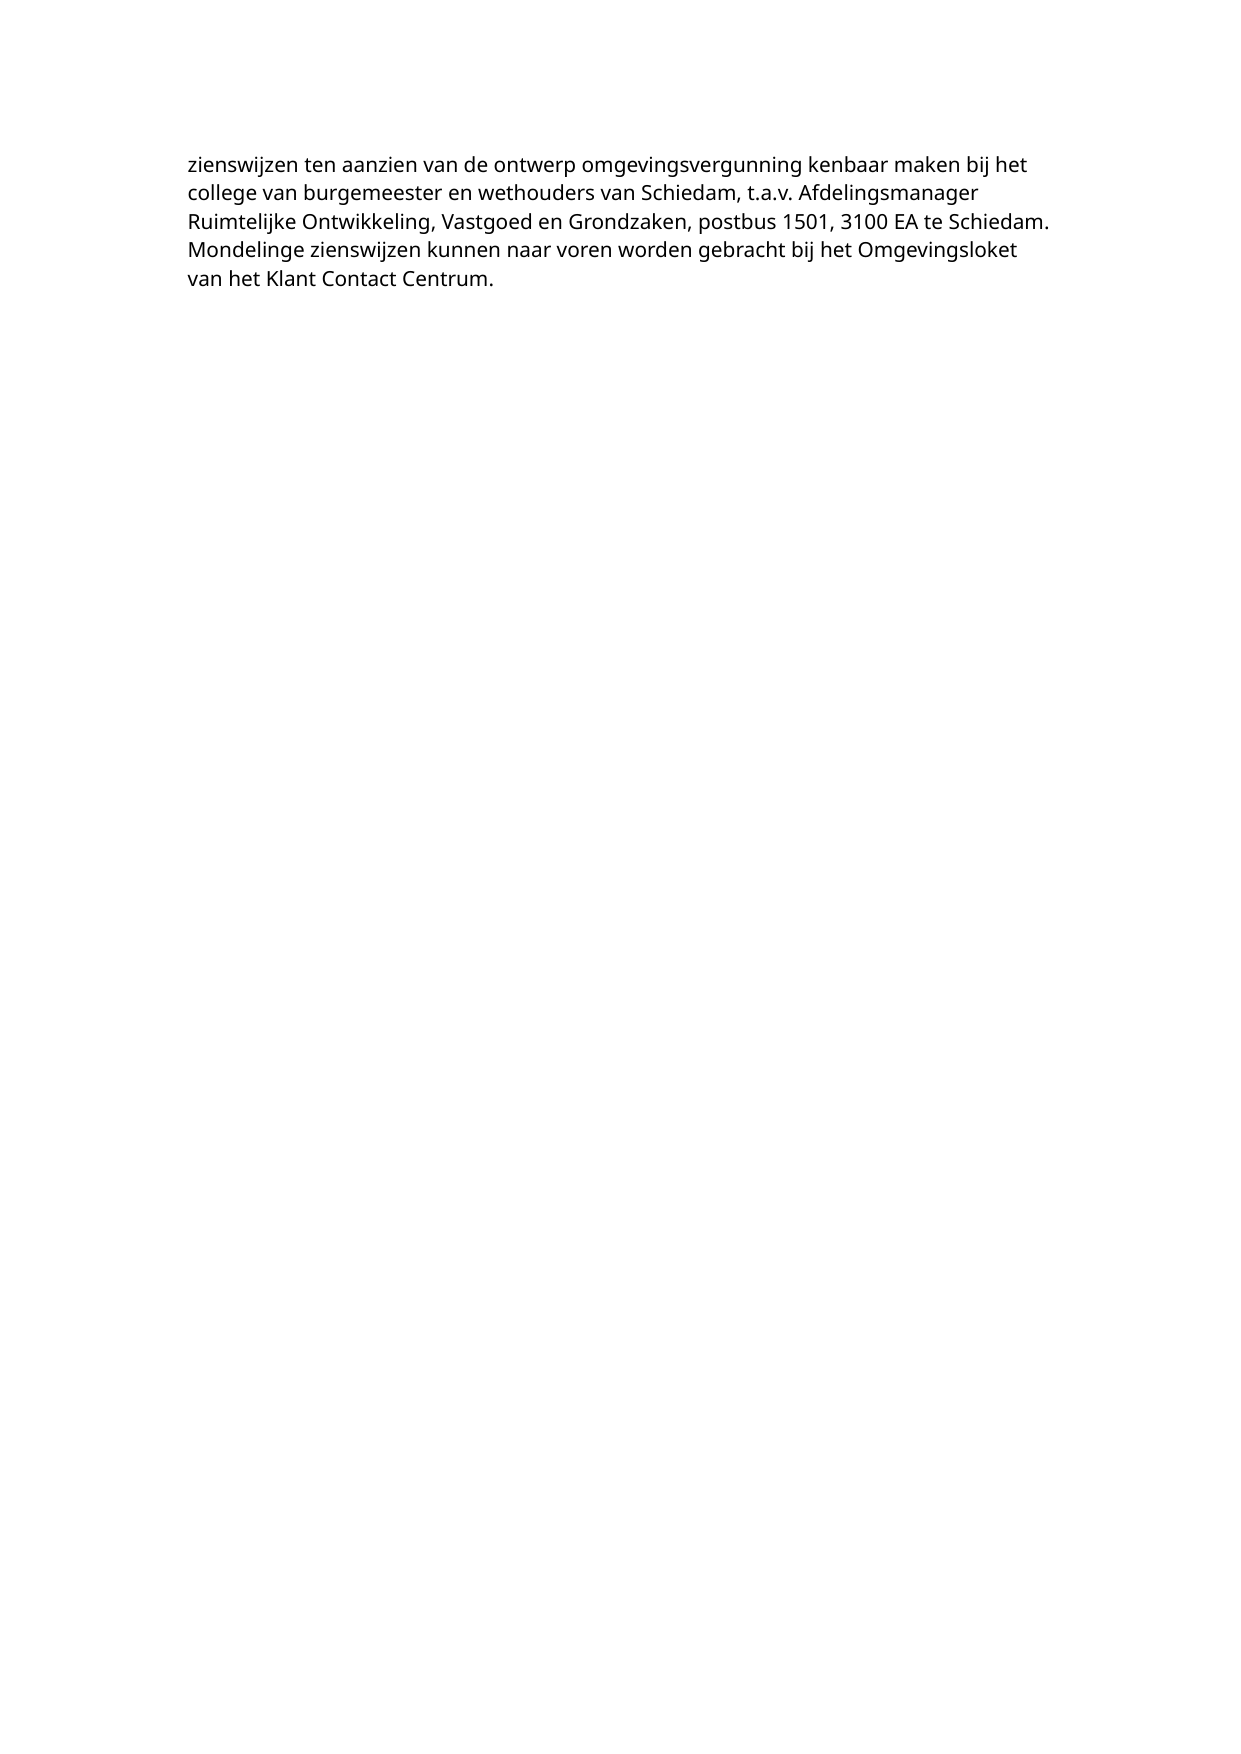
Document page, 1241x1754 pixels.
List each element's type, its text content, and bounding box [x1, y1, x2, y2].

text zienswijzen ten aanzien van de ontwerp omgevingsvergunning kenbaar maken bij het college van burgemeester en wethouders van Schiedam, t.a.v. Afdelingsmanager Ruimtelijke Ontwikkeling, Vastgoed en Grondzaken, postbus 1501, 3100 EA te Schiedam. Mondelinge zienswijzen kunnen naar voren worden gebracht bij het Omgevingsloket van het Klant Contact Centrum. [187, 150, 1053, 292]
